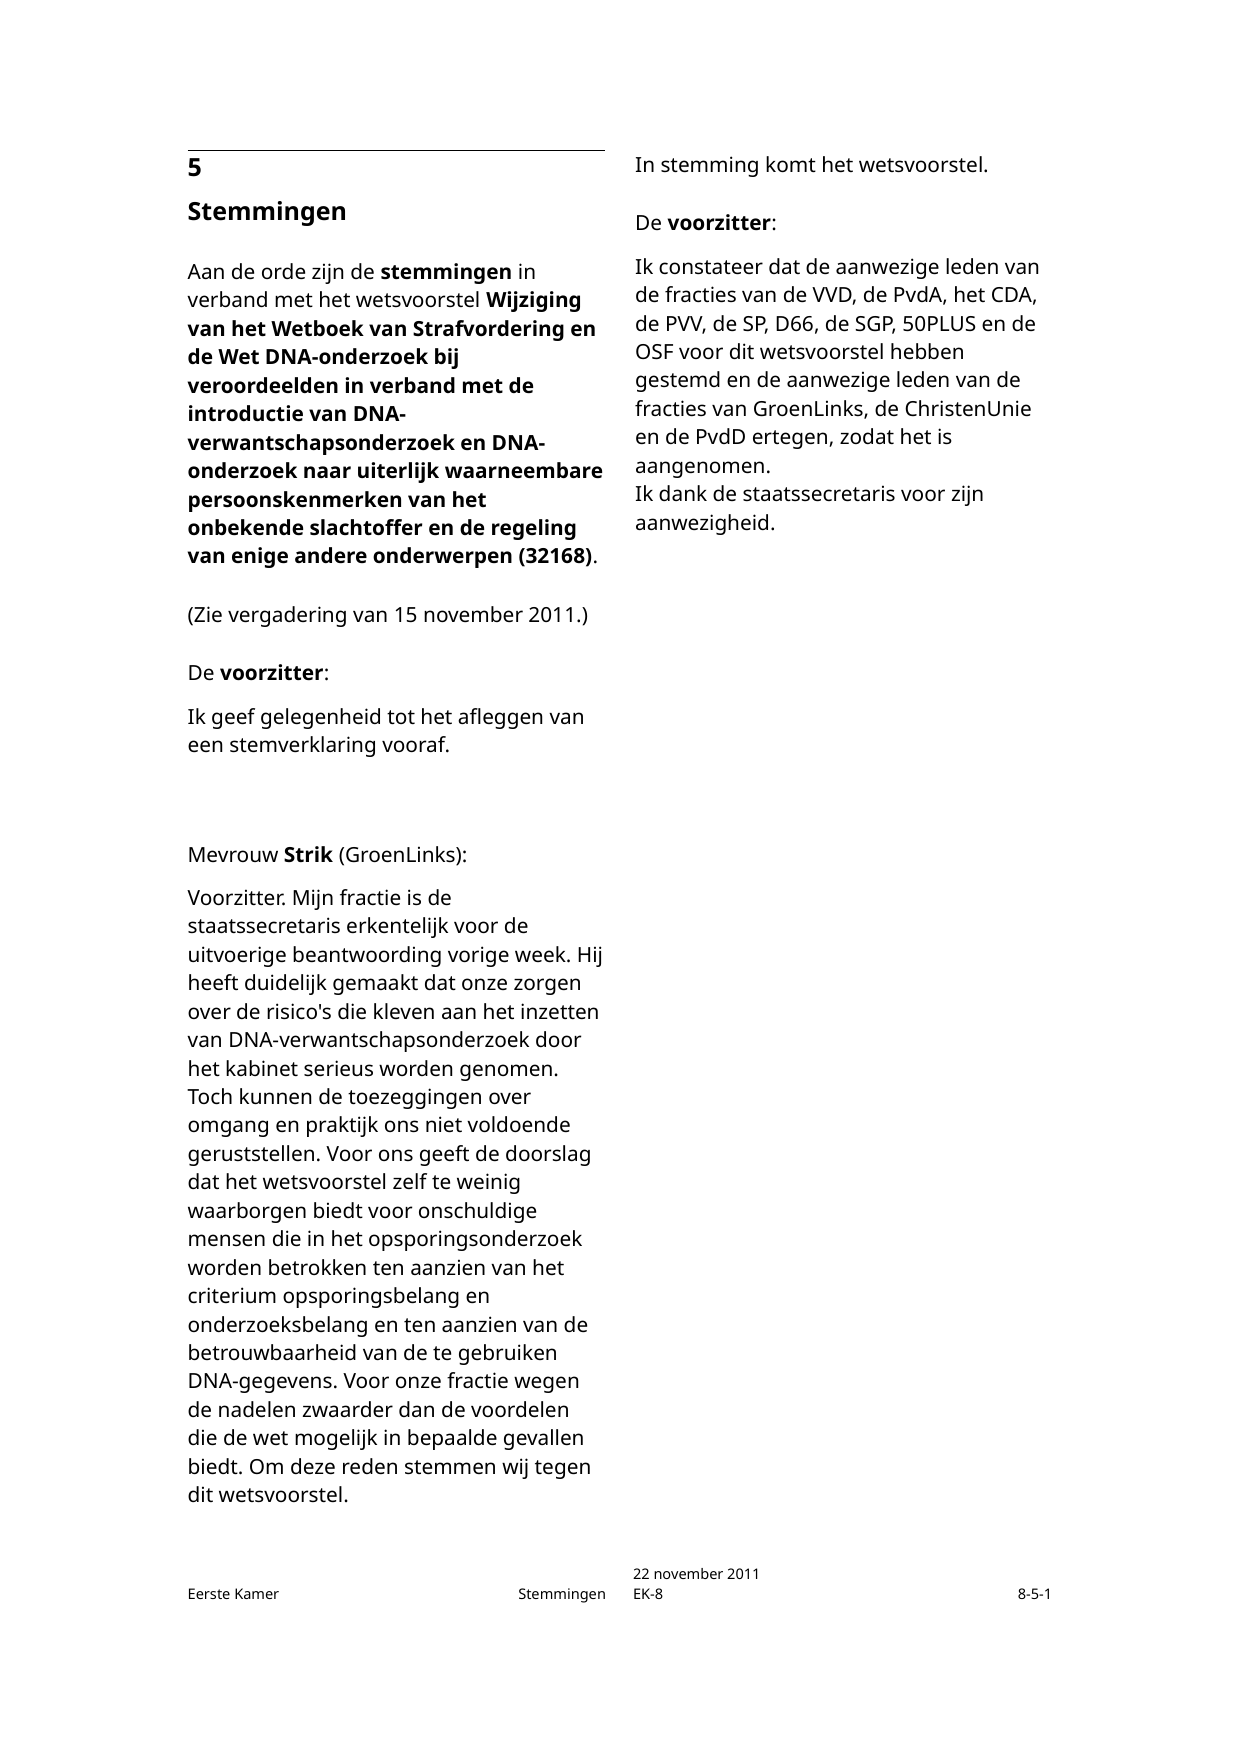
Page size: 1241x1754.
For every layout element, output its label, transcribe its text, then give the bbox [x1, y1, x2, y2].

text De voorzitter: [187, 658, 605, 687]
text In stemming komt het wetsvoorstel. [635, 150, 1053, 178]
text Voorzitter. Mijn fractie is de staatssecretaris erkentelijk voor de uitvoerige beantwoording vorige week. Hij heeft duidelijk gemaakt dat onze zorgen over de risico's die kleven aan het inzetten van DNA-verwantschapsonderzoek door het kabinet serieus worden genomen. [187, 883, 605, 1082]
text De voorzitter: [635, 208, 1053, 237]
text Ik geef gelegenheid tot het afleggen van een stemverklaring vooraf. [187, 702, 605, 759]
text Stemmingen [187, 193, 605, 227]
text 5 [187, 151, 605, 184]
text Toch kunnen de toezeggingen over omgang en praktijk ons niet voldoende geruststellen. Voor ons geeft de doorslag dat het wetsvoorstel zelf te weinig waarborgen biedt voor onschuldige mensen die in het opsporingsonderzoek worden betrokken ten aanzien van het criterium opsporingsbelang en onderzoeksbelang en ten aanzien van de betrouwbaarheid van de te gebruiken DNA-gegevens. Voor onze fractie wegen de nadelen zwaarder dan de voordelen die de wet mogelijk in bepaalde gevallen biedt. Om deze reden stemmen wij tegen dit wetsvoorstel. [187, 1082, 605, 1509]
text Aan de orde zijn de stemmingen in verband met het wetsvoorstel Wijziging van het Wetboek van Strafvordering en de Wet DNA-onderzoek bij veroordeelden in verband met de introductie van DNA-verwantschapsonderzoek en DNA-onderzoek naar uiterlijk waarneembare persoonskenmerken van het onbekende slachtoffer en de regeling van enige andere onderwerpen (32168). [187, 257, 605, 570]
text (Zie vergadering van 15 november 2011.) [187, 600, 605, 628]
text Ik constateer dat de aanwezige leden van de fracties van de VVD, de PvdA, het CDA, de PVV, de SP, D66, de SGP, 50PLUS en de OSF voor dit wetsvoorstel hebben gestemd en de aanwezige leden van de fracties van GroenLinks, de ChristenUnie en de PvdD ertegen, zodat het is aangenomen. [635, 252, 1053, 479]
text Mevrouw Strik (GroenLinks): [187, 840, 605, 868]
text  [187, 789, 605, 817]
text Ik dank de staatssecretaris voor zijn aanwezigheid. [635, 479, 1053, 536]
